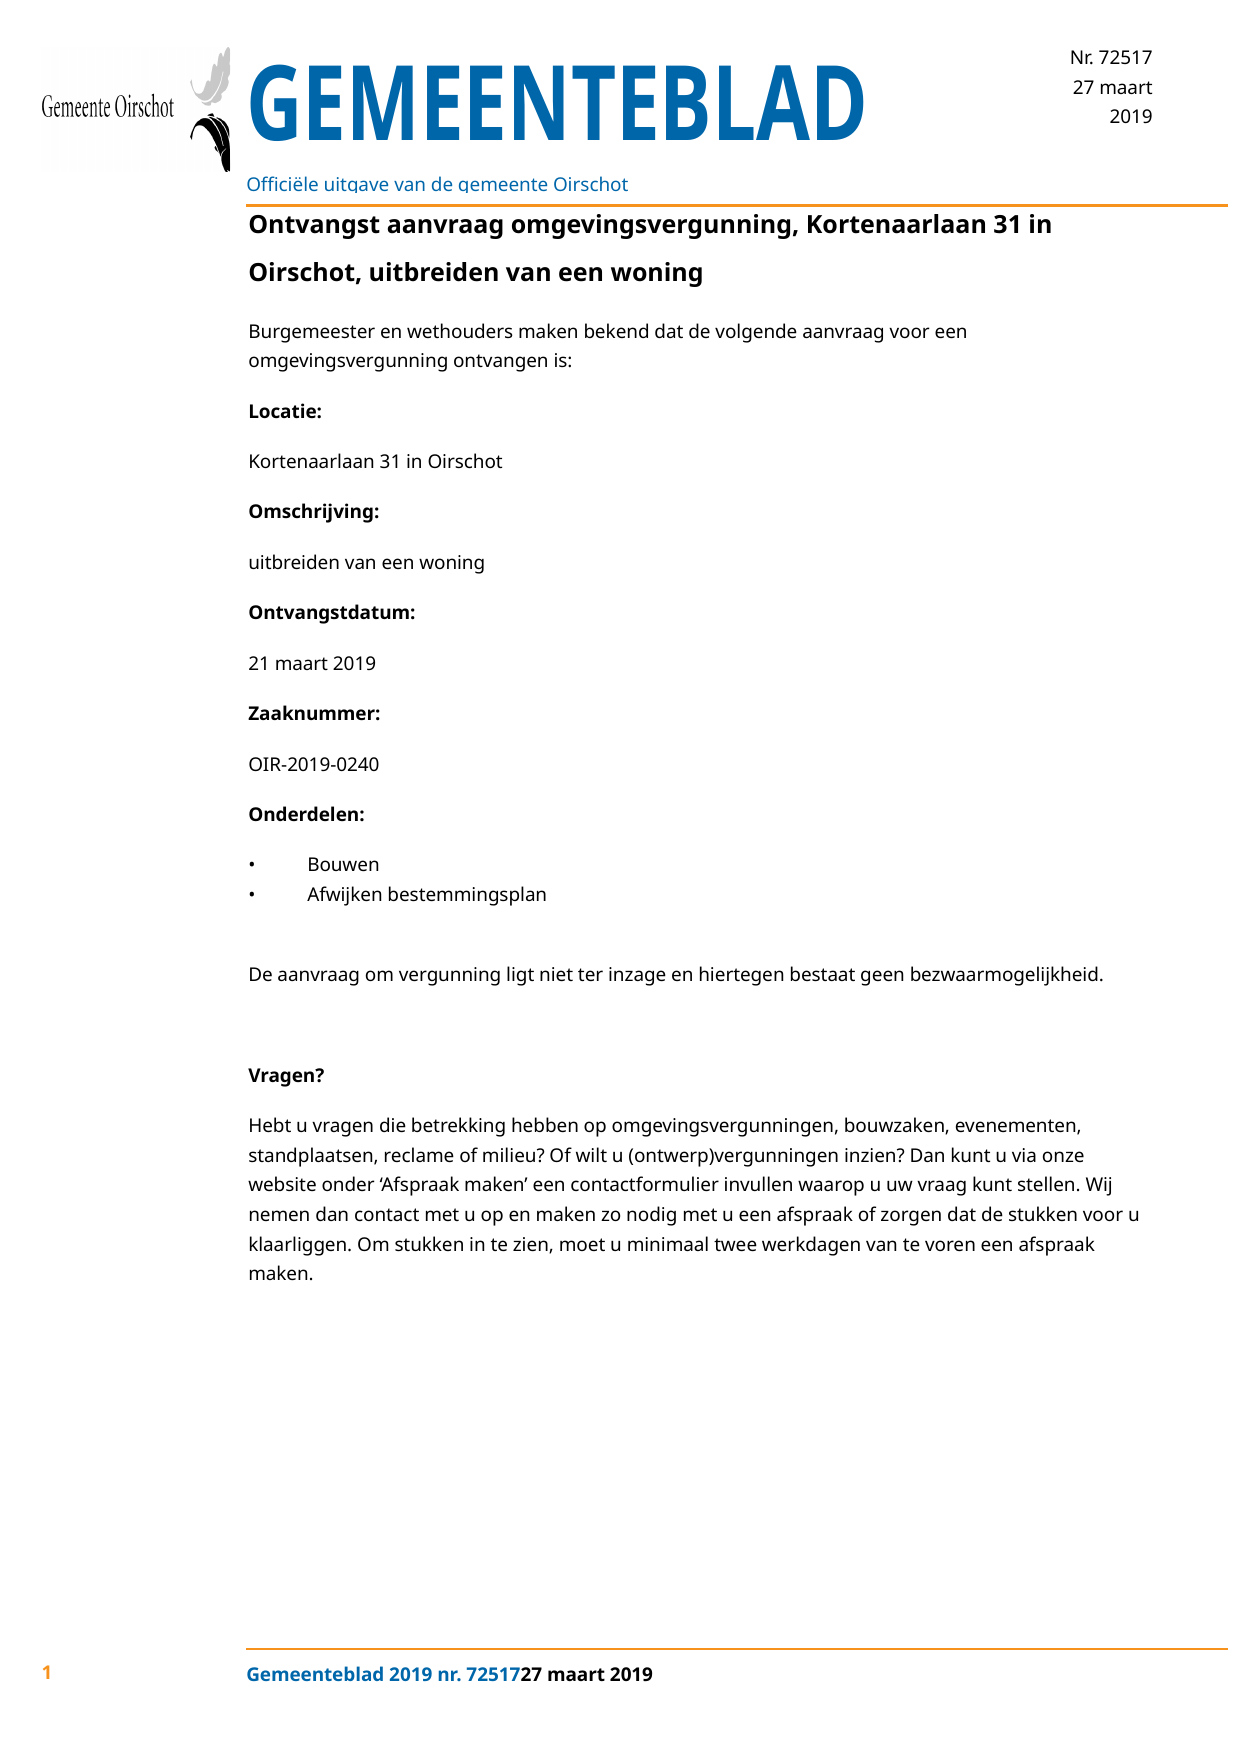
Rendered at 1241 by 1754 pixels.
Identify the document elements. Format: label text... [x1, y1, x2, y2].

text 21 maart 2019 [248, 650, 1152, 676]
text Ontvangst aanvraag omgevingsvergunning, Kortenaarlaan 31 in Oirschot, uitbreiden van een woning [248, 207, 1152, 288]
list Afwijken bestemmingsplan [248, 881, 1152, 907]
text Zaaknummer: [248, 700, 1152, 726]
text Omschrijving: [248, 499, 1152, 524]
text Burgemeester en wethouders maken bekend dat de volgende aanvraag voor een omgevingsvergunning ontvangen is: [248, 318, 1152, 373]
text De aanvraag om vergunning ligt niet ter inzage en hiertegen bestaat geen bezwaarmogelijkheid. [248, 961, 1152, 987]
text uitbreiden van een woning [248, 549, 1152, 575]
text Locatie: [248, 398, 1152, 424]
picture [41, 47, 231, 172]
text OIR-2019-0240 [248, 751, 1152, 777]
list Bouwen [248, 852, 1152, 877]
text Onderdelen: [248, 801, 1152, 827]
text Kortenaarlaan 31 in Oirschot [248, 448, 1152, 474]
text Hebt u vragen die betrekking hebben op omgevingsvergunningen, bouwzaken, evenementen, standplaatsen, reclame of milieu? Of wilt u (ontwerp)vergunningen inzien? Dan kunt u via onze website onder ‘Afspraak maken’ een contactformulier invullen waarop u uw vraag kunt stellen. Wij nemen dan contact met u op en maken zo nodig met u een afspraak of zorgen dat de stukken voor u klaarliggen. Om stukken in te zien, moet u minimaal twee werkdagen van te voren een afspraak maken. [248, 1112, 1152, 1286]
text Ontvangstdatum: [248, 599, 1152, 625]
text Vragen? [248, 1062, 1152, 1088]
